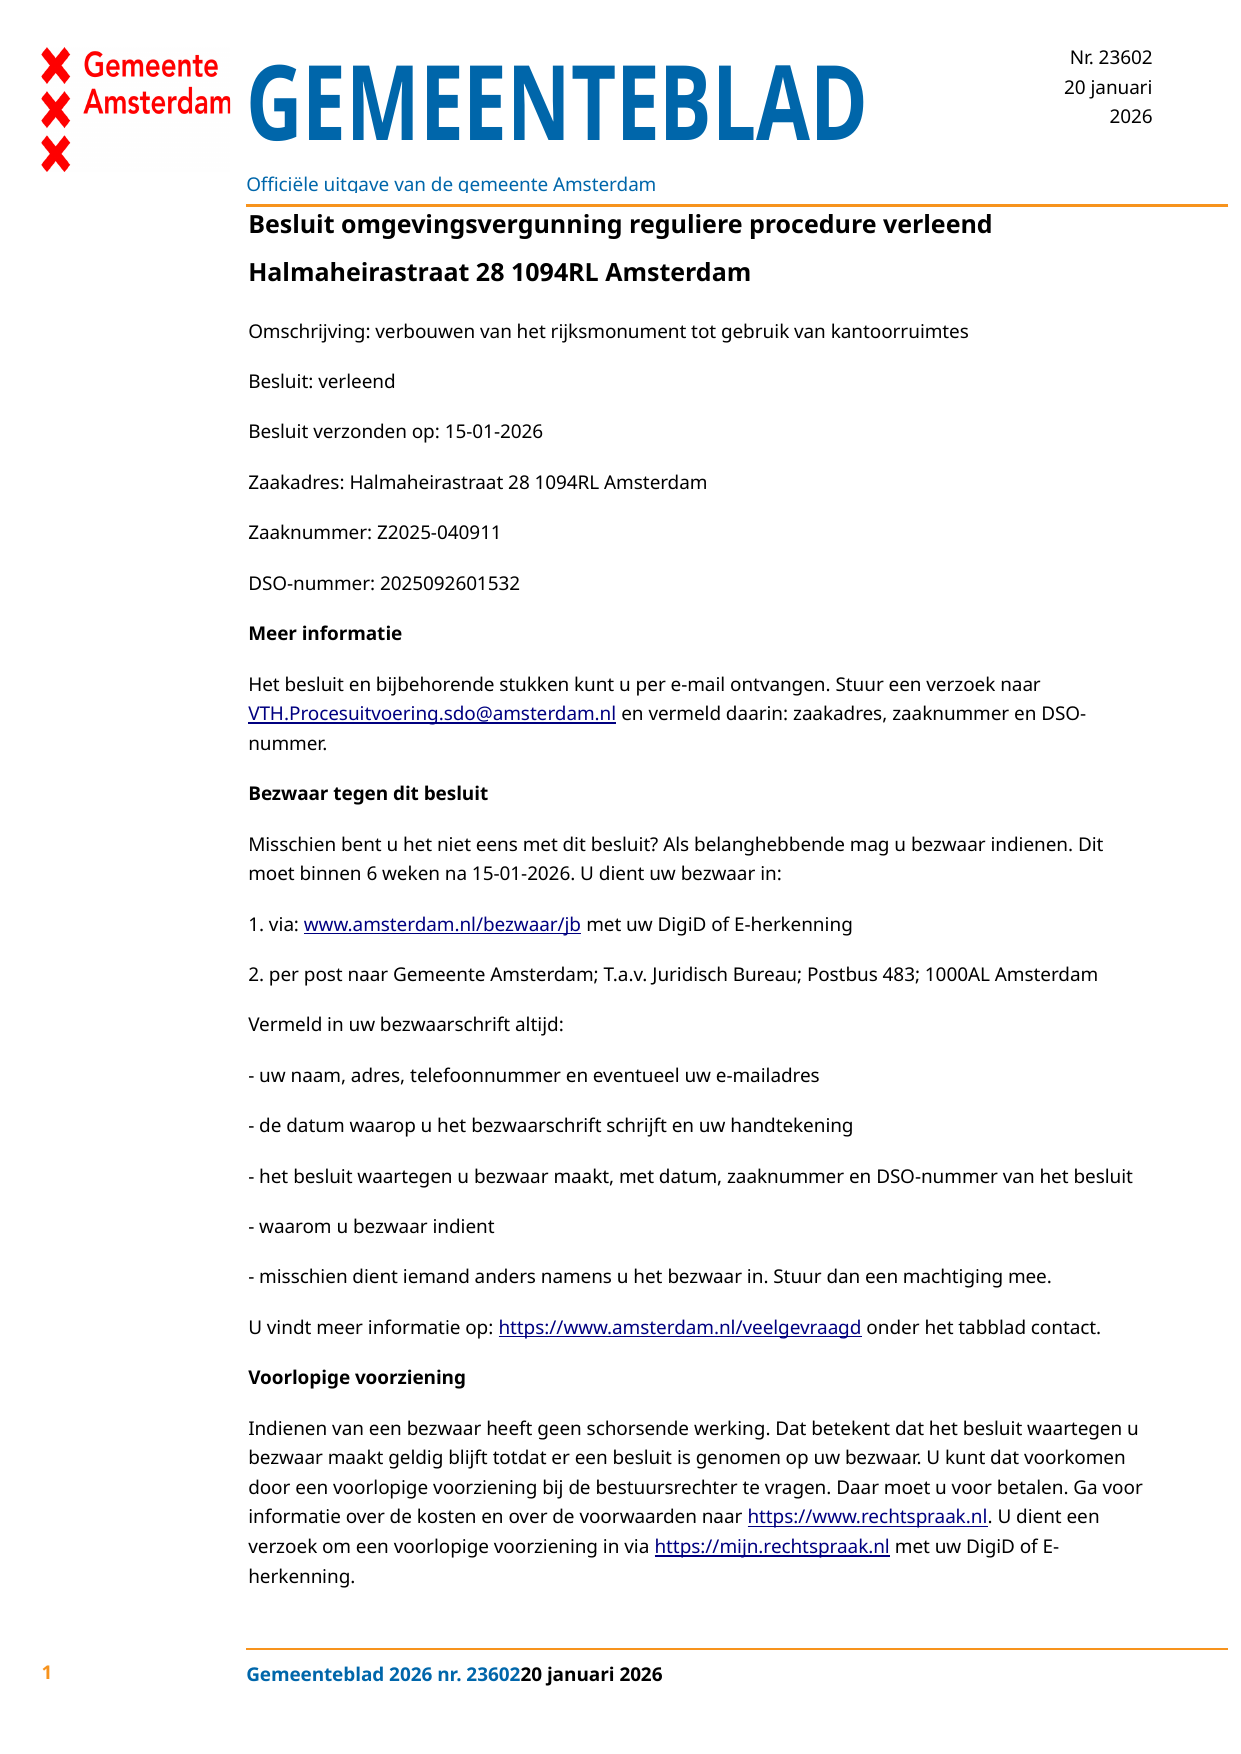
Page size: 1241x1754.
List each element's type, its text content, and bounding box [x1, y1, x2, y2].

text Besluit omgevingsvergunning reguliere procedure verleend Halmaheirastraat 28 1094RL Amsterdam [248, 207, 1152, 288]
text - de datum waarop u het bezwaarschrift schrijft en uw handtekening [248, 1112, 1152, 1138]
text - het besluit waartegen u bezwaar maakt, met datum, zaaknummer en DSO-nummer van het besluit [248, 1163, 1152, 1189]
text - waarom u bezwaar indient [248, 1213, 1152, 1239]
text Het besluit en bijbehorende stukken kunt u per e-mail ontvangen. Stuur een verzoek naar VTH.Procesuitvoering.sdo@amsterdam.nl en vermeld daarin: zaakadres, zaaknummer en DSO-nummer. [248, 671, 1152, 756]
text Besluit: verleend [248, 368, 1152, 394]
text - misschien dient iemand anders namens u het bezwaar in. Stuur dan een machtiging mee. [248, 1264, 1152, 1289]
text Vermeld in uw bezwaarschrift altijd: [248, 1012, 1152, 1037]
text 1. via: www.amsterdam.nl/bezwaar/jb met uw DigiD of E-herkenning [248, 911, 1152, 937]
text Misschien bent u het niet eens met dit besluit? Als belanghebbende mag u bezwaar indienen. Dit moet binnen 6 weken na 15-01-2026. U dient uw bezwaar in: [248, 831, 1152, 886]
text Bezwaar tegen dit besluit [248, 780, 1152, 806]
text Omschrijving: verbouwen van het rijksmonument tot gebruik van kantoorruimtes [248, 318, 1152, 344]
text Voorlopige voorziening [248, 1364, 1152, 1390]
text U vindt meer informatie op: https://www.amsterdam.nl/veelgevraagd onder het tabblad contact. [248, 1314, 1152, 1340]
text DSO-nummer: 2025092601532 [248, 570, 1152, 596]
text 2. per post naar Gemeente Amsterdam; T.a.v. Juridisch Bureau; Postbus 483; 1000AL Amsterdam [248, 961, 1152, 987]
text Zaaknummer: Z2025-040911 [248, 519, 1152, 545]
text Zaakadres: Halmaheirastraat 28 1094RL Amsterdam [248, 469, 1152, 495]
text Indienen van een bezwaar heeft geen schorsende werking. Dat betekent dat het besluit waartegen u bezwaar maakt geldig blijft totdat er een besluit is genomen op uw bezwaar. U kunt dat voorkomen door een voorlopige voorziening bij de bestuursrechter te vragen. Daar moet u voor betalen. Ga voor informatie over de kosten en over de voorwaarden naar https://www.rechtspraak.nl. U dient een verzoek om een voorlopige voorziening in via https://mijn.rechtspraak.nl met uw DigiD of E-herkenning. [248, 1415, 1152, 1589]
picture [41, 47, 231, 172]
text Besluit verzonden op: 15-01-2026 [248, 419, 1152, 444]
text - uw naam, adres, telefoonnummer en eventueel uw e-mailadres [248, 1062, 1152, 1088]
text Meer informatie [248, 620, 1152, 646]
